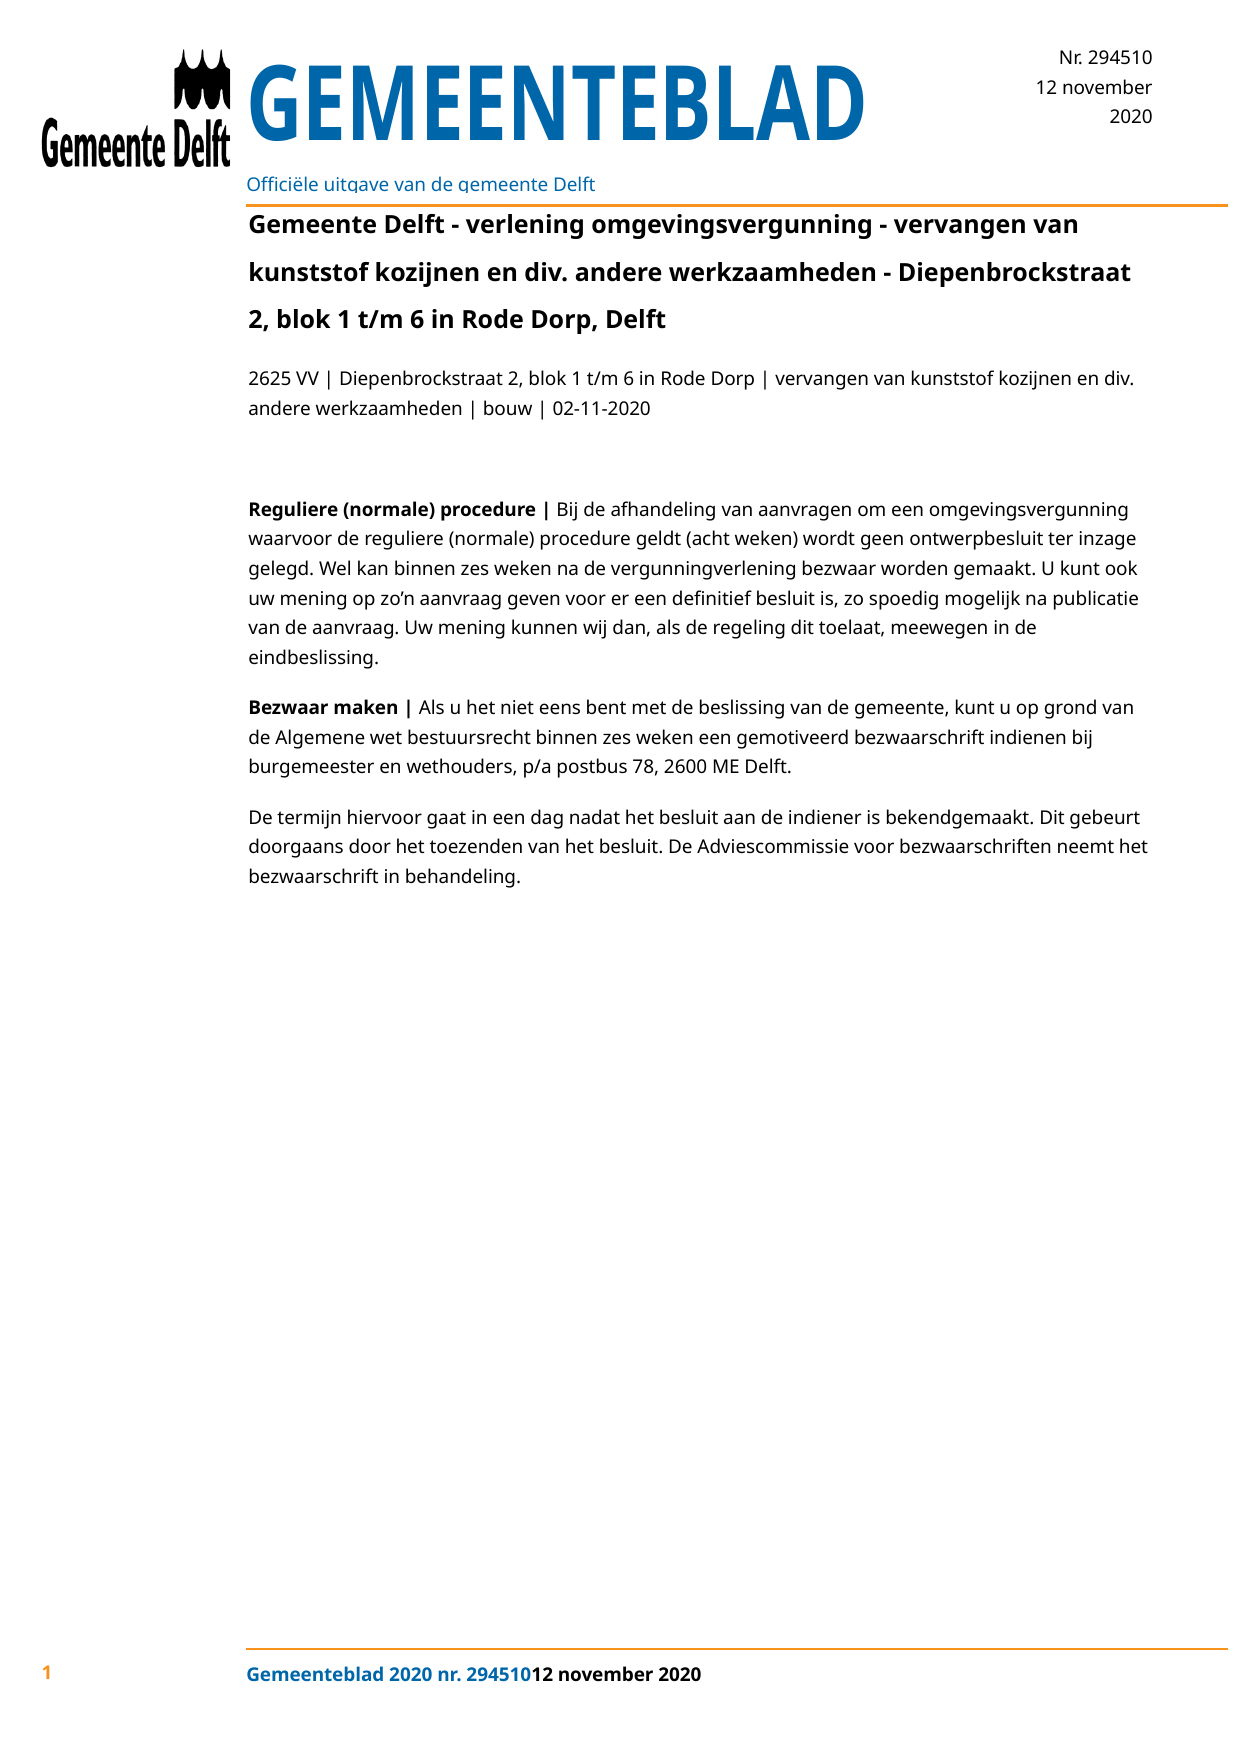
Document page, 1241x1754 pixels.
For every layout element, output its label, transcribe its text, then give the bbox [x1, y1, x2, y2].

text 2625 VV | Diepenbrockstraat 2, blok 1 t/m 6 in Rode Dorp | vervangen van kunststof kozijnen en div. andere werkzaamheden | bouw | 02-11-2020 [248, 366, 1152, 421]
text De termijn hiervoor gaat in een dag nadat het besluit aan de indiener is bekendgemaakt. Dit gebeurt doorgaans door het toezenden van het besluit. De Adviescommissie voor bezwaarschriften neemt het bezwaarschrift in behandeling. [248, 804, 1152, 889]
text Gemeente Delft - verlening omgevingsvergunning - vervangen van kunststof kozijnen en div. andere werkzaamheden - Diepenbrockstraat 2, blok 1 t/m 6 in Rode Dorp, Delft [248, 207, 1152, 336]
text Reguliere (normale) procedure | Bij de afhandeling van aanvragen om een omgevingsvergunning waarvoor de reguliere (normale) procedure geldt (acht weken) wordt geen ontwerpbesluit ter inzage gelegd. Wel kan binnen zes weken na de vergunningverlening bezwaar worden gemaakt. U kunt ook uw mening op zo’n aanvraag geven voor er een definitief besluit is, zo spoedig mogelijk na publicatie van de aanvraag. Uw mening kunnen wij dan, als de regeling dit toelaat, meewegen in de eindbeslissing. [248, 496, 1152, 669]
text Bezwaar maken | Als u het niet eens bent met de beslissing van de gemeente, kunt u op grond van de Algemene wet bestuursrecht binnen zes weken een gemotiveerd bezwaarschrift indienen bij burgemeester en wethouders, p/a postbus 78, 2600 ME Delft. [248, 694, 1152, 779]
picture [41, 47, 231, 172]
